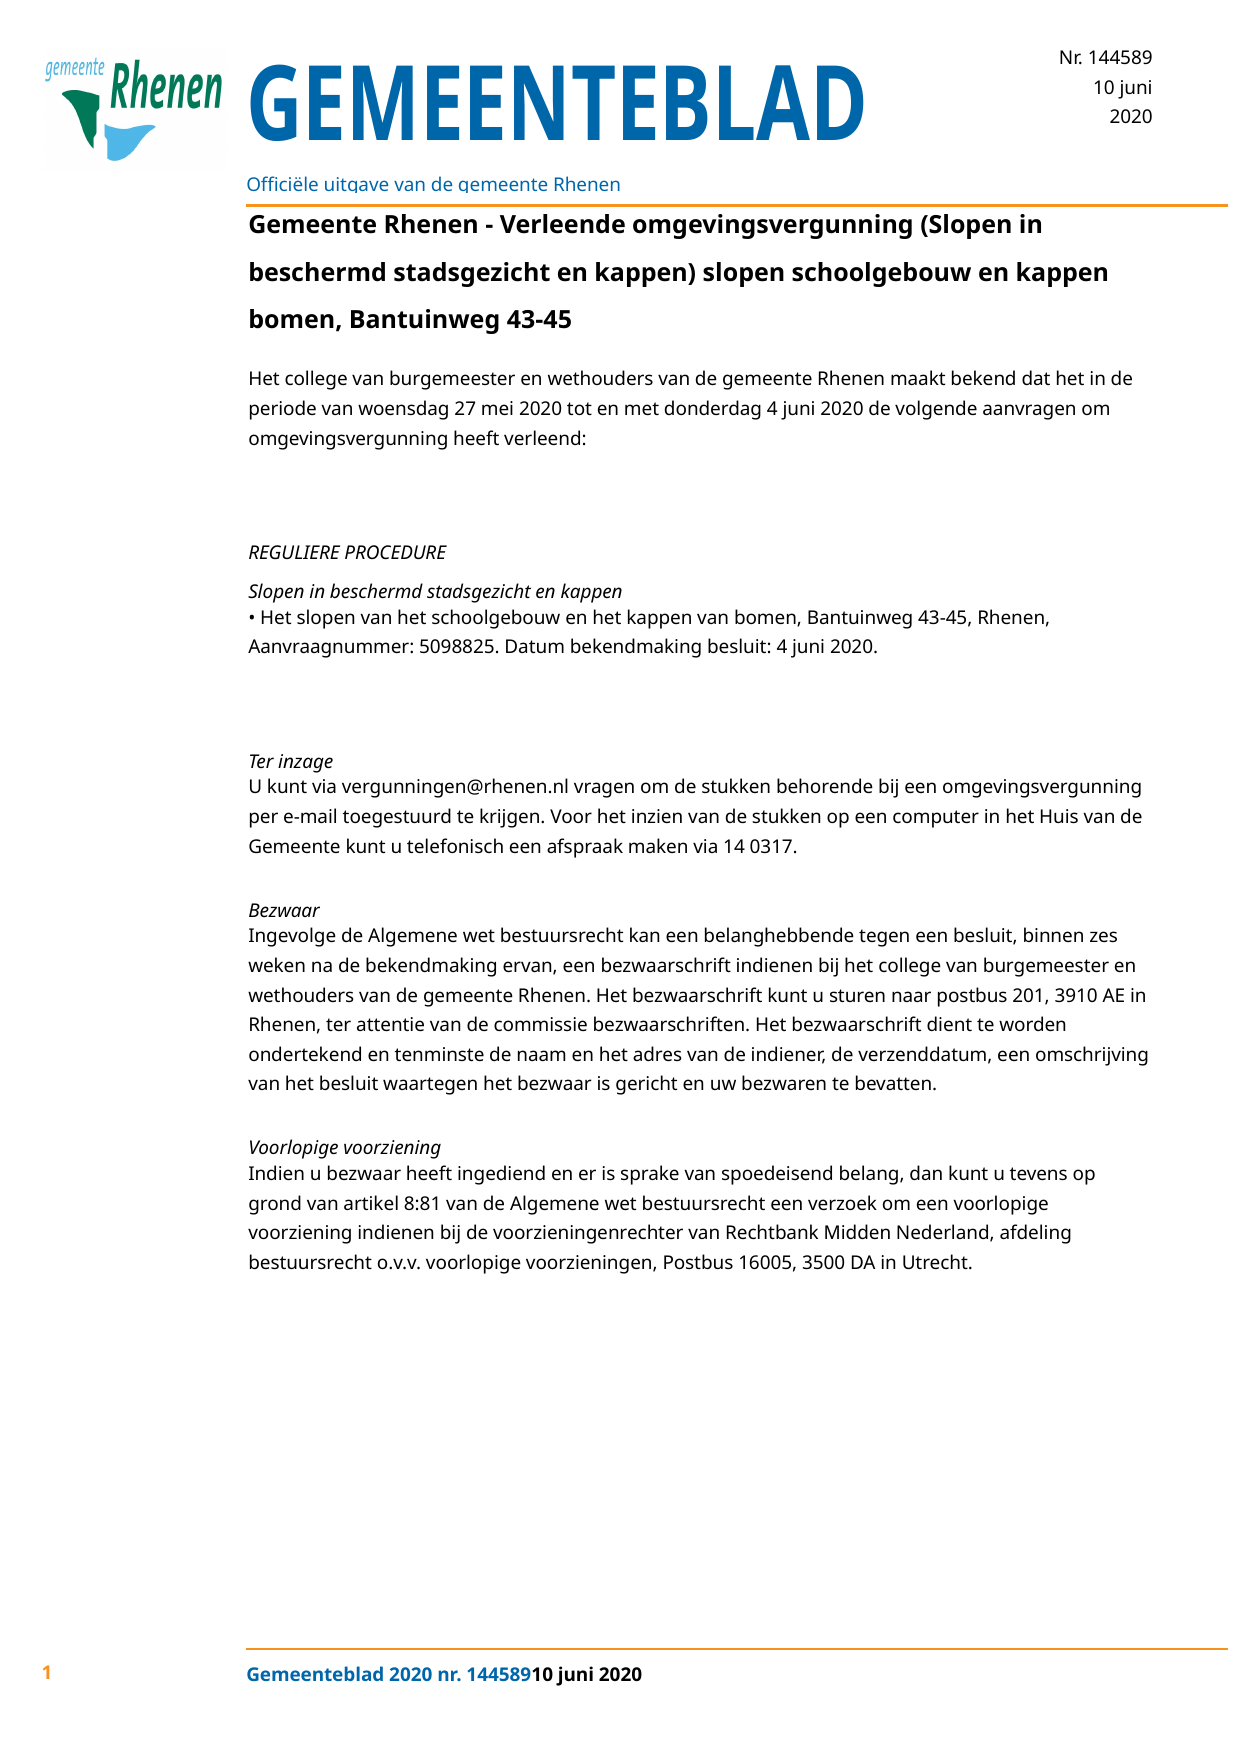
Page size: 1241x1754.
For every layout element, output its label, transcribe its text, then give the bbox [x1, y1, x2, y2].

text Gemeente Rhenen - Verleende omgevingsvergunning (Slopen in beschermd stadsgezicht en kappen) slopen schoolgebouw en kappen bomen, Bantuinweg 43-45 [248, 207, 1152, 336]
text Slopen in beschermd stadsgezicht en kappen [248, 578, 1152, 604]
text • Het slopen van het schoolgebouw en het kappen van bomen, Bantuinweg 43-45, Rhenen, Aanvraagnummer: 5098825. Datum bekendmaking besluit: 4 juni 2020. [248, 604, 1152, 659]
text U kunt via vergunningen@rhenen.nl vragen om de stukken behorende bij een omgevingsvergunning per e-mail toegestuurd te krijgen. Voor het inzien van de stukken op een computer in het Huis van de Gemeente kunt u telefonisch een afspraak maken via 14 0317. [248, 774, 1152, 859]
text Indien u bezwaar heeft ingediend en er is sprake van spoedeisend belang, dan kunt u tevens op grond van artikel 8:81 van de Algemene wet bestuursrecht een verzoek om een voorlopige voorziening indienen bij de voorzieningenrechter van Rechtbank Midden Nederland, afdeling bestuursrecht o.v.v. voorlopige voorzieningen, Postbus 16005, 3500 DA in Utrecht. [248, 1160, 1152, 1275]
text Bezwaar [248, 897, 1152, 923]
text Ter inzage [248, 748, 1152, 774]
text REGULIERE PROCEDURE [248, 539, 1152, 565]
picture [41, 47, 231, 172]
text Ingevolge de Algemene wet bestuursrecht kan een belanghebbende tegen een besluit, binnen zes weken na de bekendmaking ervan, een bezwaarschrift indienen bij het college van burgemeester en wethouders van de gemeente Rhenen. Het bezwaarschrift kunt u sturen naar postbus 201, 3910 AE in Rhenen, ter attentie van de commissie bezwaarschriften. Het bezwaarschrift dient te worden ondertekend en tenminste de naam en het adres van de indiener, de verzenddatum, een omschrijving van het besluit waartegen het bezwaar is gericht en uw bezwaren te bevatten. [248, 923, 1152, 1096]
text Het college van burgemeester en wethouders van de gemeente Rhenen maakt bekend dat het in de periode van woensdag 27 mei 2020 tot en met donderdag 4 juni 2020 de volgende aanvragen om omgevingsvergunning heeft verleend: [248, 366, 1152, 450]
text Voorlopige voorziening [248, 1134, 1152, 1160]
